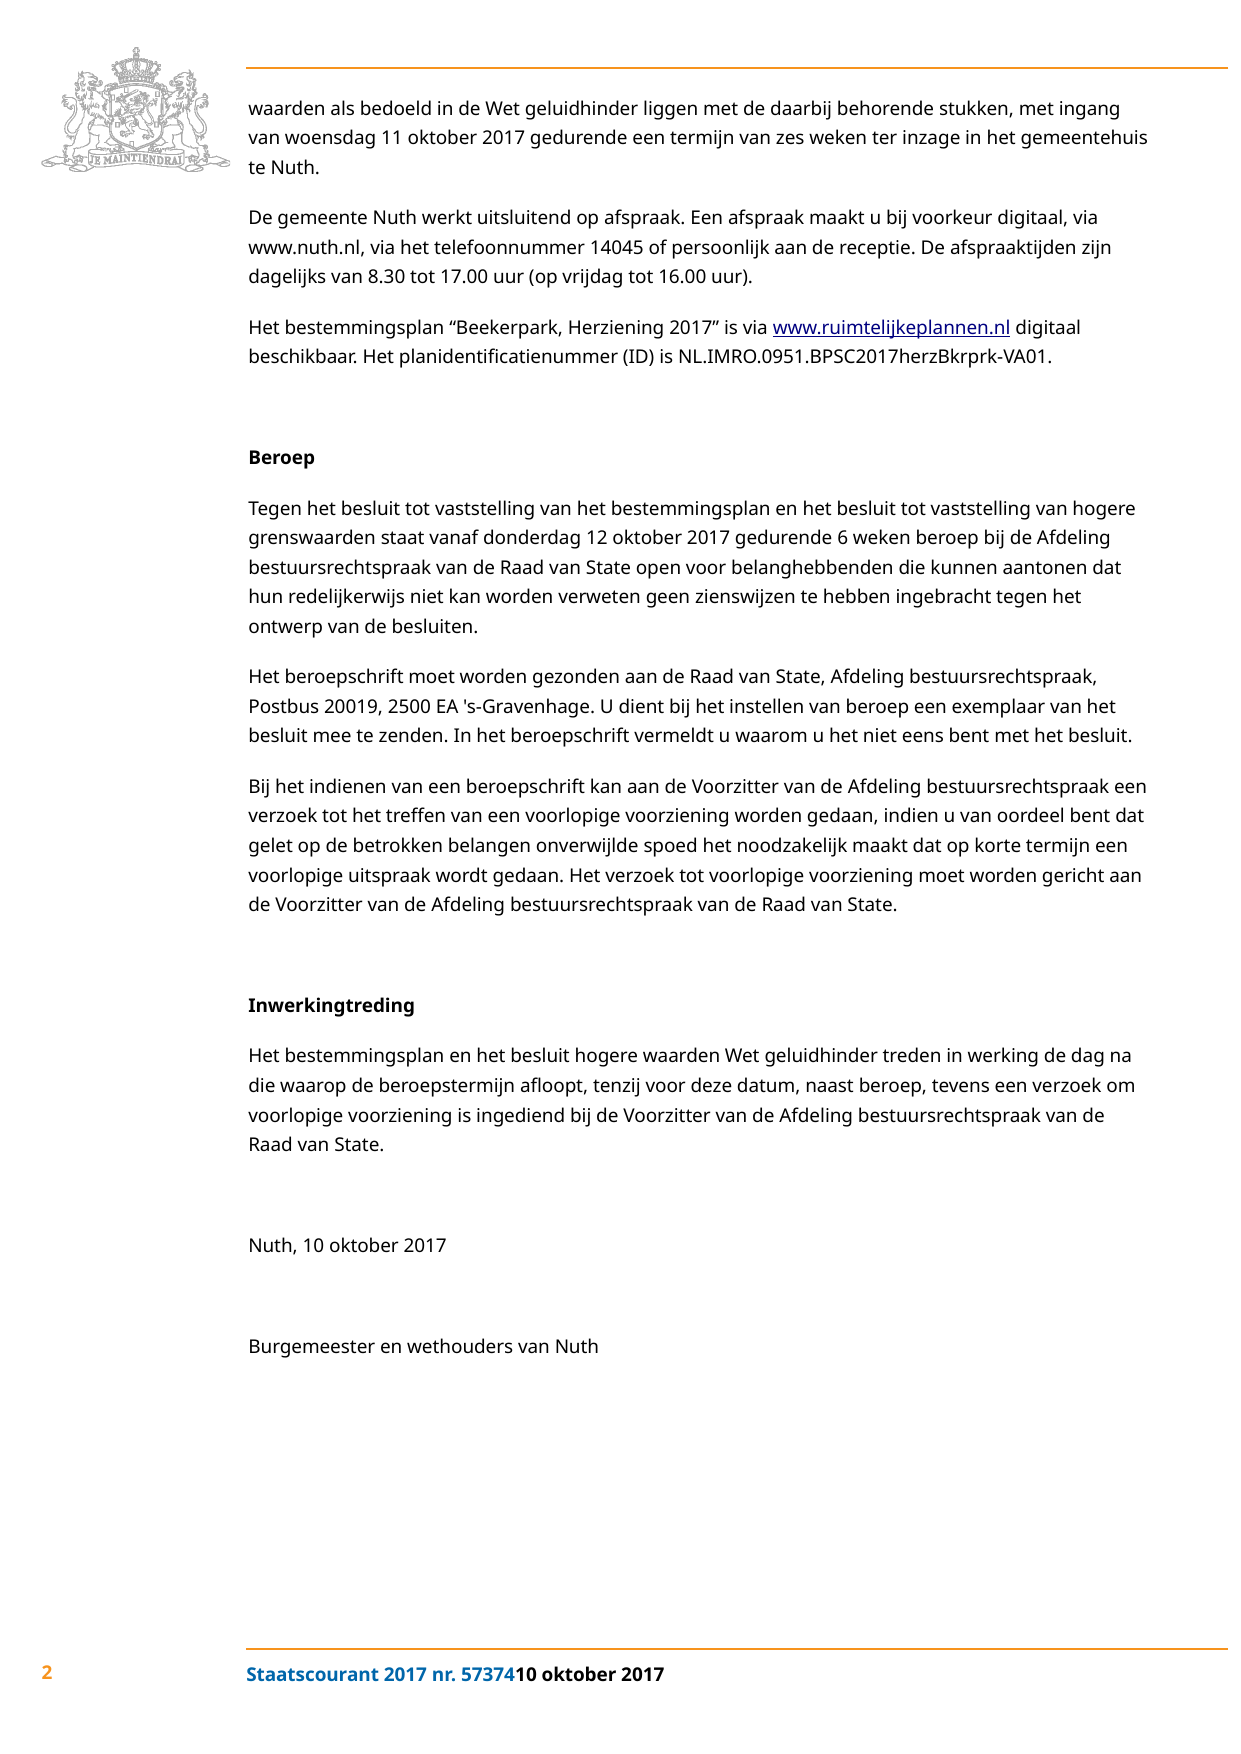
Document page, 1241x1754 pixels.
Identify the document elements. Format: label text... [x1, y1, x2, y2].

picture [41, 47, 231, 172]
text Het beroepschrift moet worden gezonden aan de Raad van State, Afdeling bestuursrechtspraak, Postbus 20019, 2500 EA 's-Gravenhage. U dient bij het instellen van beroep een exemplaar van het besluit mee te zenden. In het beroepschrift vermeldt u waarom u het niet eens bent met het besluit. [248, 663, 1152, 748]
text Het bestemmingsplan “Beekerpark, Herziening 2017” is via www.ruimtelijkeplannen.nl digitaal beschikbaar. Het planidentificatienummer (ID) is NL.IMRO.0951.BPSC2017herzBkrprk-VA01. [248, 314, 1152, 369]
text Tegen het besluit tot vaststelling van het bestemmingsplan en het besluit tot vaststelling van hogere grenswaarden staat vanaf donderdag 12 oktober 2017 gedurende 6 weken beroep bij de Afdeling bestuursrechtspraak van de Raad van State open voor belanghebbenden die kunnen aantonen dat hun redelijkerwijs niet kan worden verweten geen zienswijzen te hebben ingebracht tegen het ontwerp van de besluiten. [248, 495, 1152, 639]
text waarden als bedoeld in de Wet geluidhinder liggen met de daarbij behorende stukken, met ingang van woensdag 11 oktober 2017 gedurende een termijn van zes weken ter inzage in het gemeentehuis te Nuth. [248, 95, 1152, 180]
text Burgemeester en wethouders van Nuth [248, 1333, 1152, 1359]
text Inwerkingtreding [248, 992, 1152, 1018]
text De gemeente Nuth werkt uitsluitend op afspraak. Een afspraak maakt u bij voorkeur digitaal, via www.nuth.nl, via het telefoonnummer 14045 of persoonlijk aan de receptie. De afspraaktijden zijn dagelijks van 8.30 tot 17.00 uur (op vrijdag tot 16.00 uur). [248, 204, 1152, 289]
text Nuth, 10 oktober 2017 [248, 1232, 1152, 1258]
text Beroep [248, 444, 1152, 470]
text Bij het indienen van een beroepschrift kan aan de Voorzitter van de Afdeling bestuursrechtspraak een verzoek tot het treffen van een voorlopige voorziening worden gedaan, indien u van oordeel bent dat gelet op de betrokken belangen onverwijlde spoed het noodzakelijk maakt dat op korte termijn een voorlopige uitspraak wordt gedaan. Het verzoek tot voorlopige voorziening moet worden gericht aan de Voorzitter van de Afdeling bestuursrechtspraak van de Raad van State. [248, 773, 1152, 917]
text Het bestemmingsplan en het besluit hogere waarden Wet geluidhinder treden in werking de dag na die waarop de beroepstermijn afloopt, tenzij voor deze datum, naast beroep, tevens een verzoek om voorlopige voorziening is ingediend bij de Voorzitter van de Afdeling bestuursrechtspraak van de Raad van State. [248, 1043, 1152, 1157]
